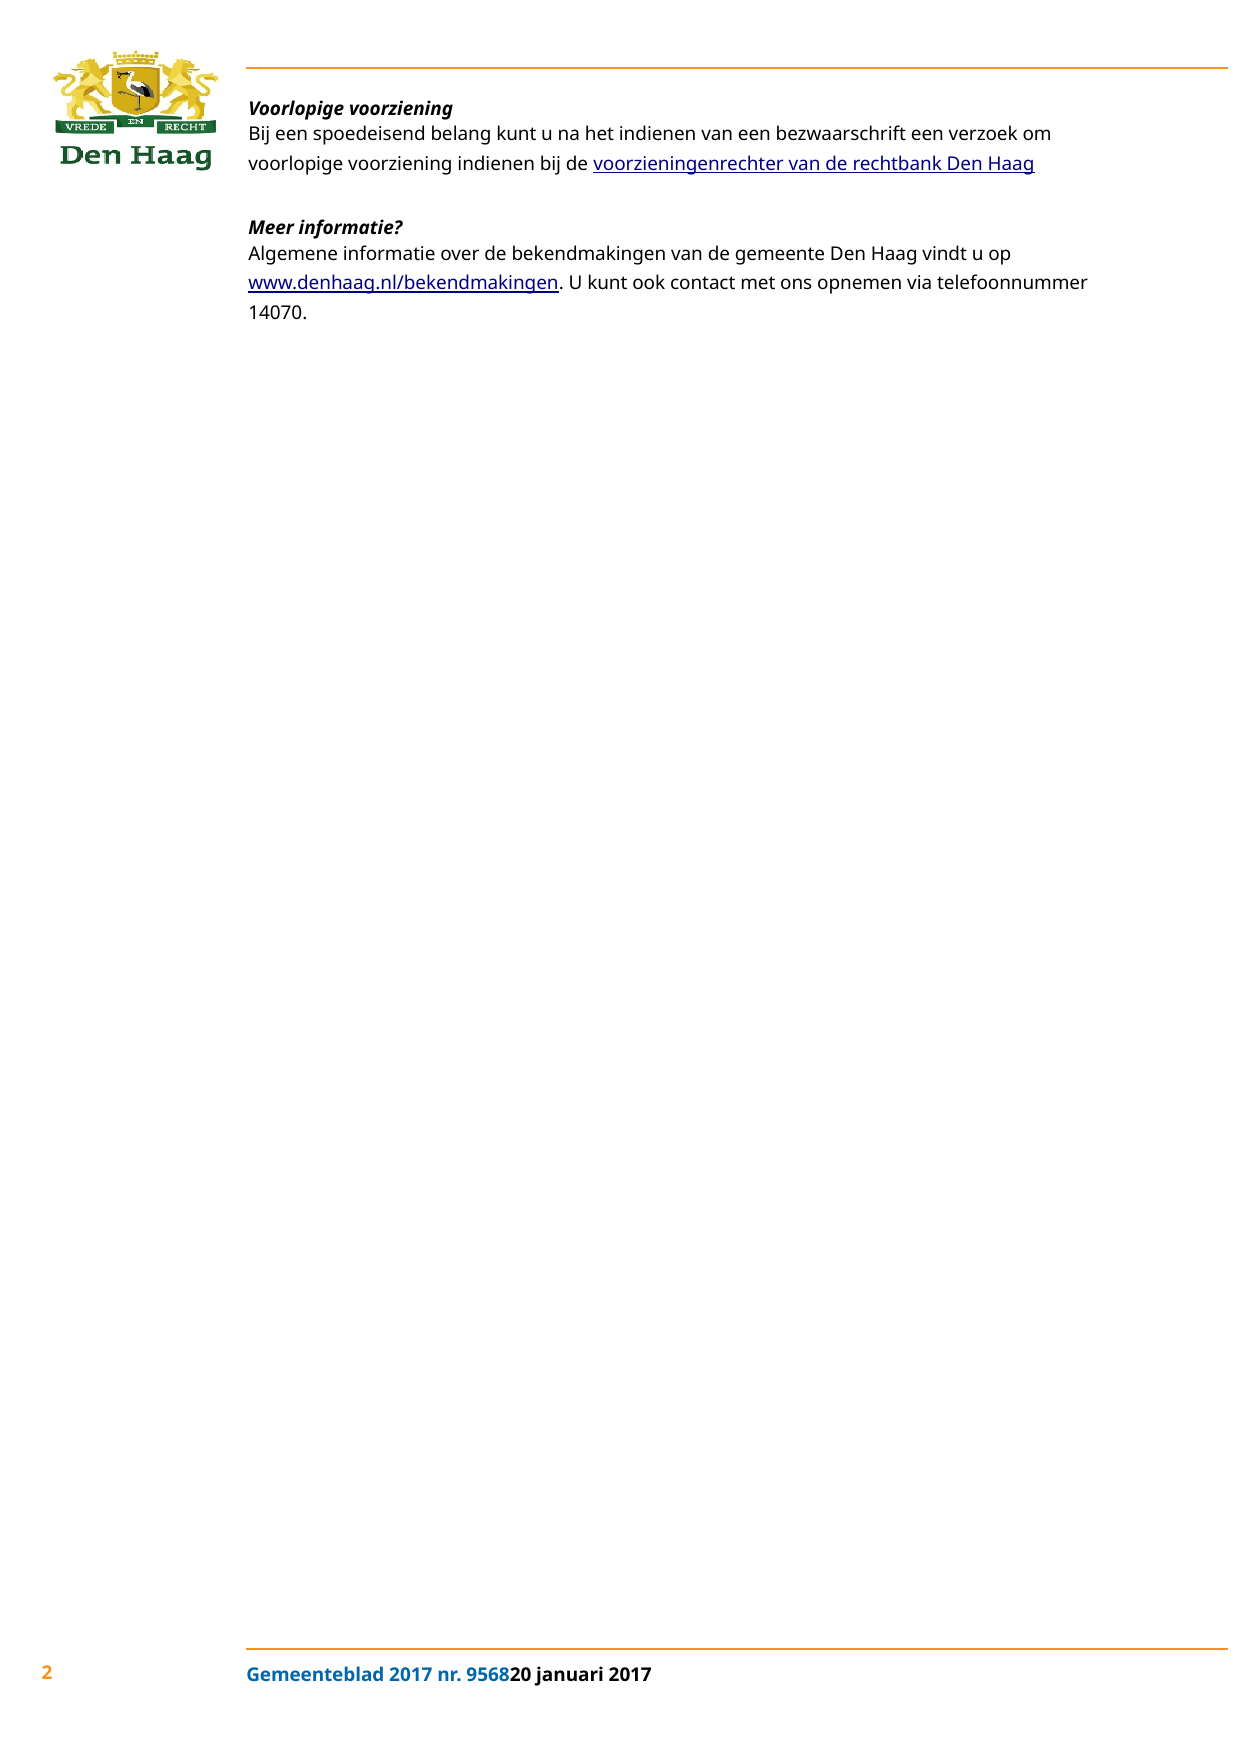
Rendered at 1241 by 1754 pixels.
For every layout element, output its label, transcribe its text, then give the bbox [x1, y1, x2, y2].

text Meer informatie? [248, 214, 1152, 240]
text Voorlopige voorziening [248, 95, 1152, 121]
text Bij een spoedeisend belang kunt u na het indienen van een bezwaarschrift een verzoek om voorlopige voorziening indienen bij de voorzieningenrechter van de rechtbank Den Haag [248, 121, 1152, 176]
picture [41, 47, 231, 172]
text Algemene informatie over de bekendmakingen van de gemeente Den Haag vindt u op www.denhaag.nl/bekendmakingen. U kunt ook contact met ons opnemen via telefoonnummer 14070. [248, 240, 1152, 325]
